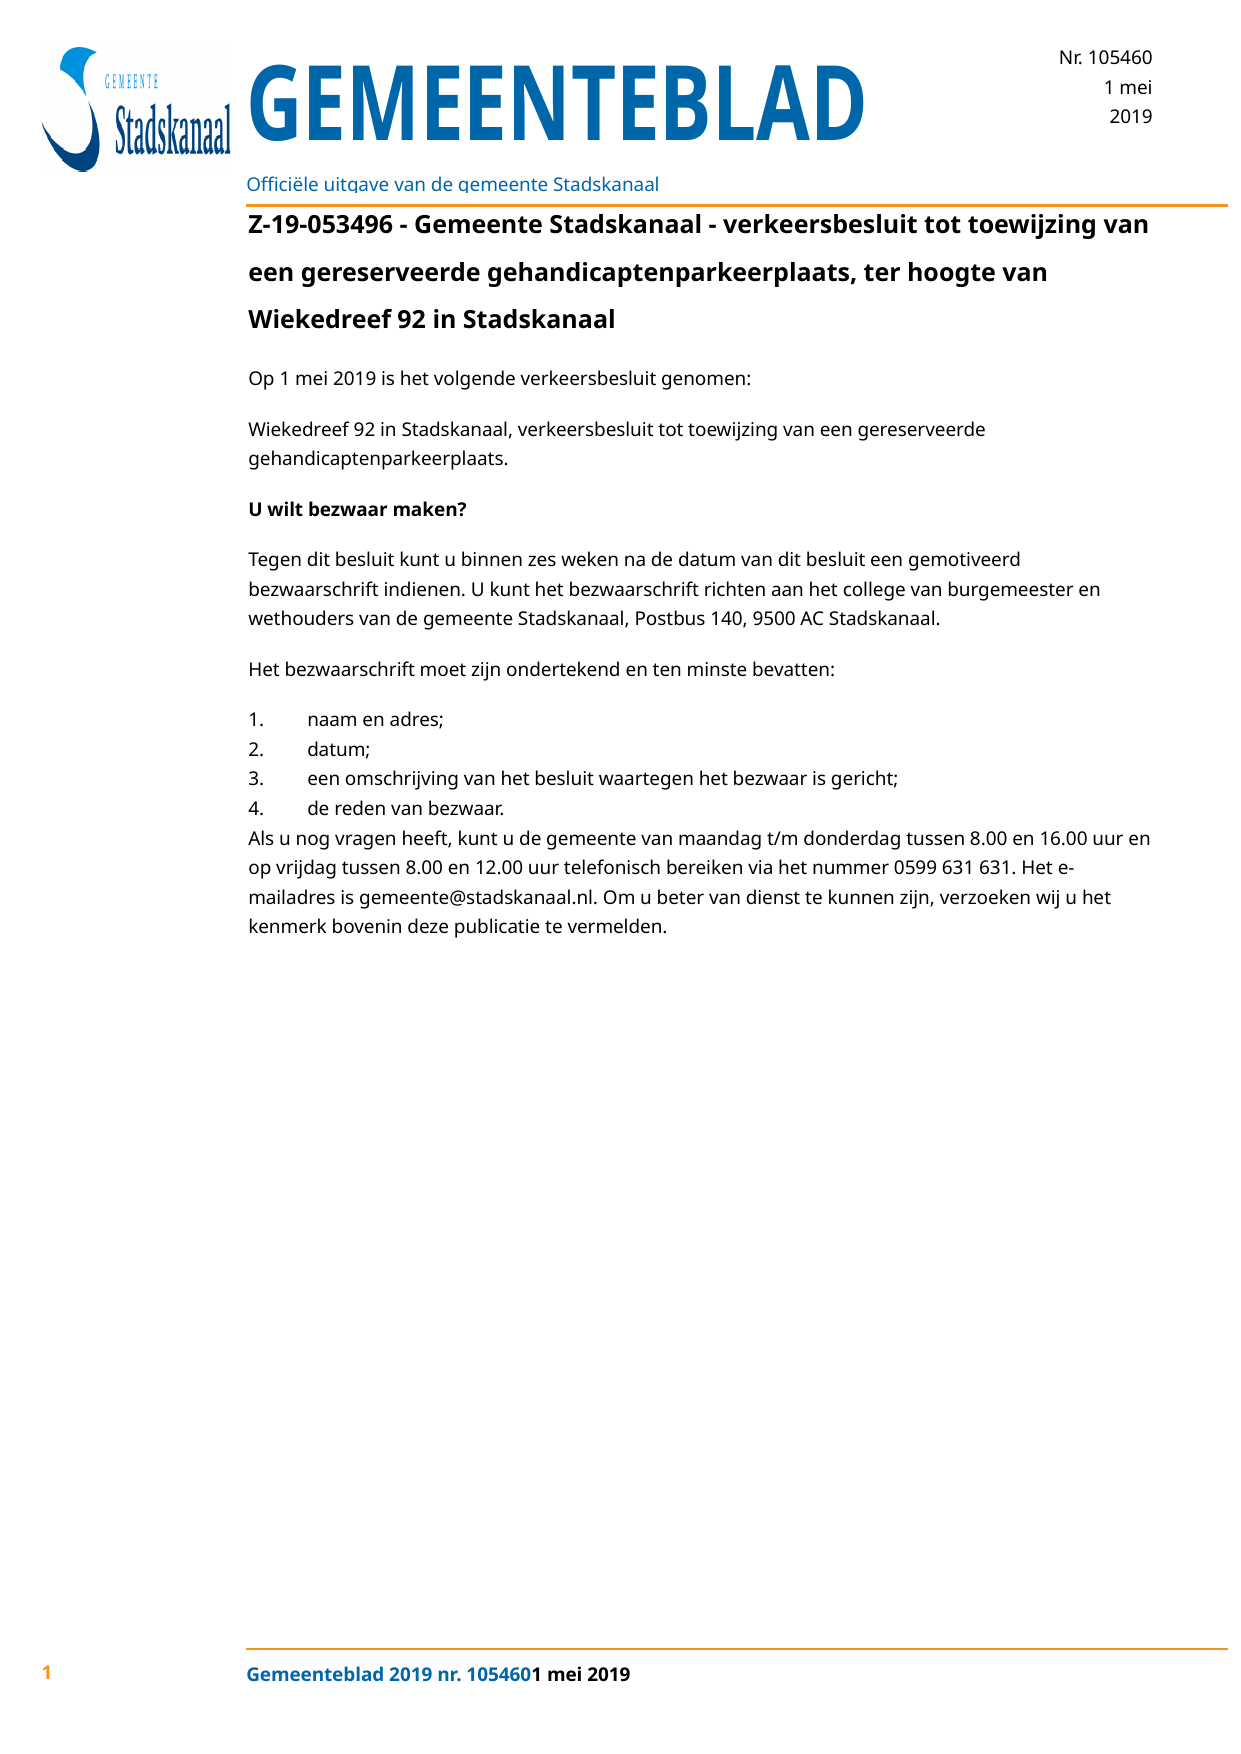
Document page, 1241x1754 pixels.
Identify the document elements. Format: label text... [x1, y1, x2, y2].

list de reden van bezwaar. [248, 795, 1152, 821]
picture [41, 47, 231, 172]
text Wiekedreef 92 in Stadskanaal, verkeersbesluit tot toewijzing van een gereserveerde gehandicaptenparkeerplaats. [248, 416, 1152, 471]
list datum; [248, 736, 1152, 762]
list een omschrijving van het besluit waartegen het bezwaar is gericht; [248, 766, 1152, 791]
text Z-19-053496 - Gemeente Stadskanaal - verkeersbesluit tot toewijzing van een gereserveerde gehandicaptenparkeerplaats, ter hoogte van Wiekedreef 92 in Stadskanaal [248, 207, 1152, 336]
list naam en adres; [248, 706, 1152, 732]
text Tegen dit besluit kunt u binnen zes weken na de datum van dit besluit een gemotiveerd bezwaarschrift indienen. U kunt het bezwaarschrift richten aan het college van burgemeester en wethouders van de gemeente Stadskanaal, Postbus 140, 9500 AC Stadskanaal. [248, 546, 1152, 631]
text Het bezwaarschrift moet zijn ondertekend en ten minste bevatten: [248, 656, 1152, 682]
text Op 1 mei 2019 is het volgende verkeersbesluit genomen: [248, 366, 1152, 391]
text U wilt bezwaar maken? [248, 496, 1152, 522]
text Als u nog vragen heeft, kunt u de gemeente van maandag t/m donderdag tussen 8.00 en 16.00 uur en op vrijdag tussen 8.00 en 12.00 uur telefonisch bereiken via het nummer 0599 631 631. Het e-mailadres is gemeente@stadskanaal.nl. Om u beter van dienst te kunnen zijn, verzoeken wij u het kenmerk bovenin deze publicatie te vermelden. [248, 825, 1152, 939]
